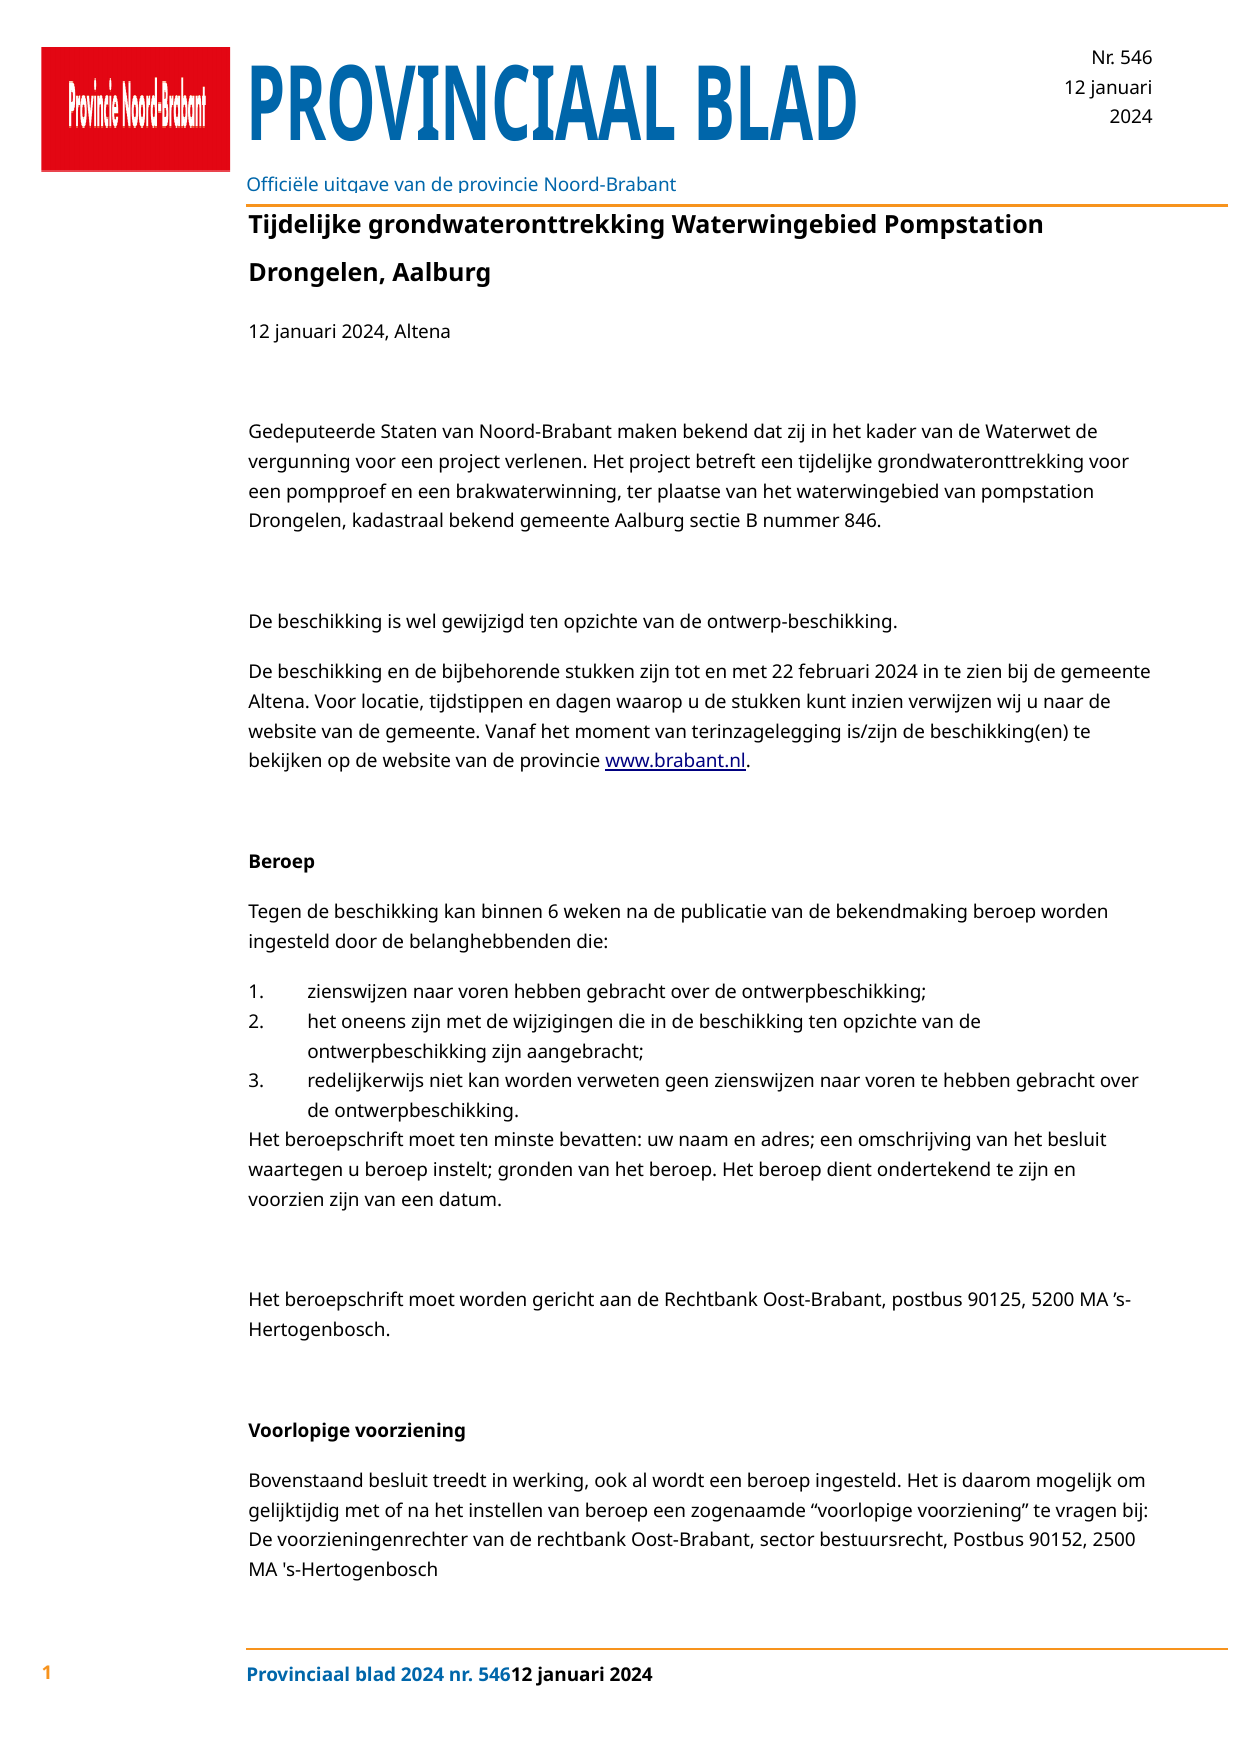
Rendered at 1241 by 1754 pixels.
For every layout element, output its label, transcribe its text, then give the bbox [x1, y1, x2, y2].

text Tijdelijke grondwateronttrekking Waterwingebied Pompstation Drongelen, Aalburg [248, 207, 1152, 288]
text Het beroepschrift moet ten minste bevatten: uw naam en adres; een omschrijving van het besluit waartegen u beroep instelt; gronden van het beroep. Het beroep dient ondertekend te zijn en voorzien zijn van een datum. [248, 1127, 1152, 1212]
list redelijkerwijs niet kan worden verweten geen zienswijzen naar voren te hebben gebracht over de ontwerpbeschikking. [248, 1067, 1152, 1123]
list het oneens zijn met de wijzigingen die in de beschikking ten opzichte van de ontwerpbeschikking zijn aangebracht; [248, 1008, 1152, 1064]
text Tegen de beschikking kan binnen 6 weken na de publicatie van de bekendmaking beroep worden ingesteld door de belanghebbenden die: [248, 899, 1152, 954]
text Beroep [248, 848, 1152, 874]
text Gedeputeerde Staten van Noord-Brabant maken bekend dat zij in het kader van de Waterwet de vergunning voor een project verlenen. Het project betreft een tijdelijke grondwateronttrekking voor een pompproef en een brakwaterwinning, ter plaatse van het waterwingebied van pompstation Drongelen, kadastraal bekend gemeente Aalburg sectie B nummer 846. [248, 419, 1152, 533]
text De beschikking is wel gewijzigd ten opzichte van de ontwerp-beschikking. [248, 608, 1152, 634]
list zienswijzen naar voren hebben gebracht over de ontwerpbeschikking; [248, 979, 1152, 1004]
text De beschikking en de bijbehorende stukken zijn tot en met 22 februari 2024 in te zien bij de gemeente Altena. Voor locatie, tijdstippen en dagen waarop u de stukken kunt inzien verwijzen wij u naar de website van de gemeente. Vanaf het moment van terinzagelegging is/zijn de beschikking(en) te bekijken op de website van de provincie www.brabant.nl. [248, 659, 1152, 773]
picture [41, 47, 231, 172]
text 12 januari 2024, Altena [248, 318, 1152, 344]
text Het beroepschrift moet worden gericht aan de Rechtbank Oost-Brabant, postbus 90125, 5200 MA ’s-Hertogenbosch. [248, 1287, 1152, 1342]
text Bovenstaand besluit treedt in werking, ook al wordt een beroep ingesteld. Het is daarom mogelijk om gelijktijdig met of na het instellen van beroep een zogenaamde “voorlopige voorziening” te vragen bij: De voorzieningenrechter van de rechtbank Oost-Brabant, sector bestuursrecht, Postbus 90152, 2500 MA 's-Hertogenbosch [248, 1467, 1152, 1582]
text Voorlopige voorziening [248, 1417, 1152, 1443]
